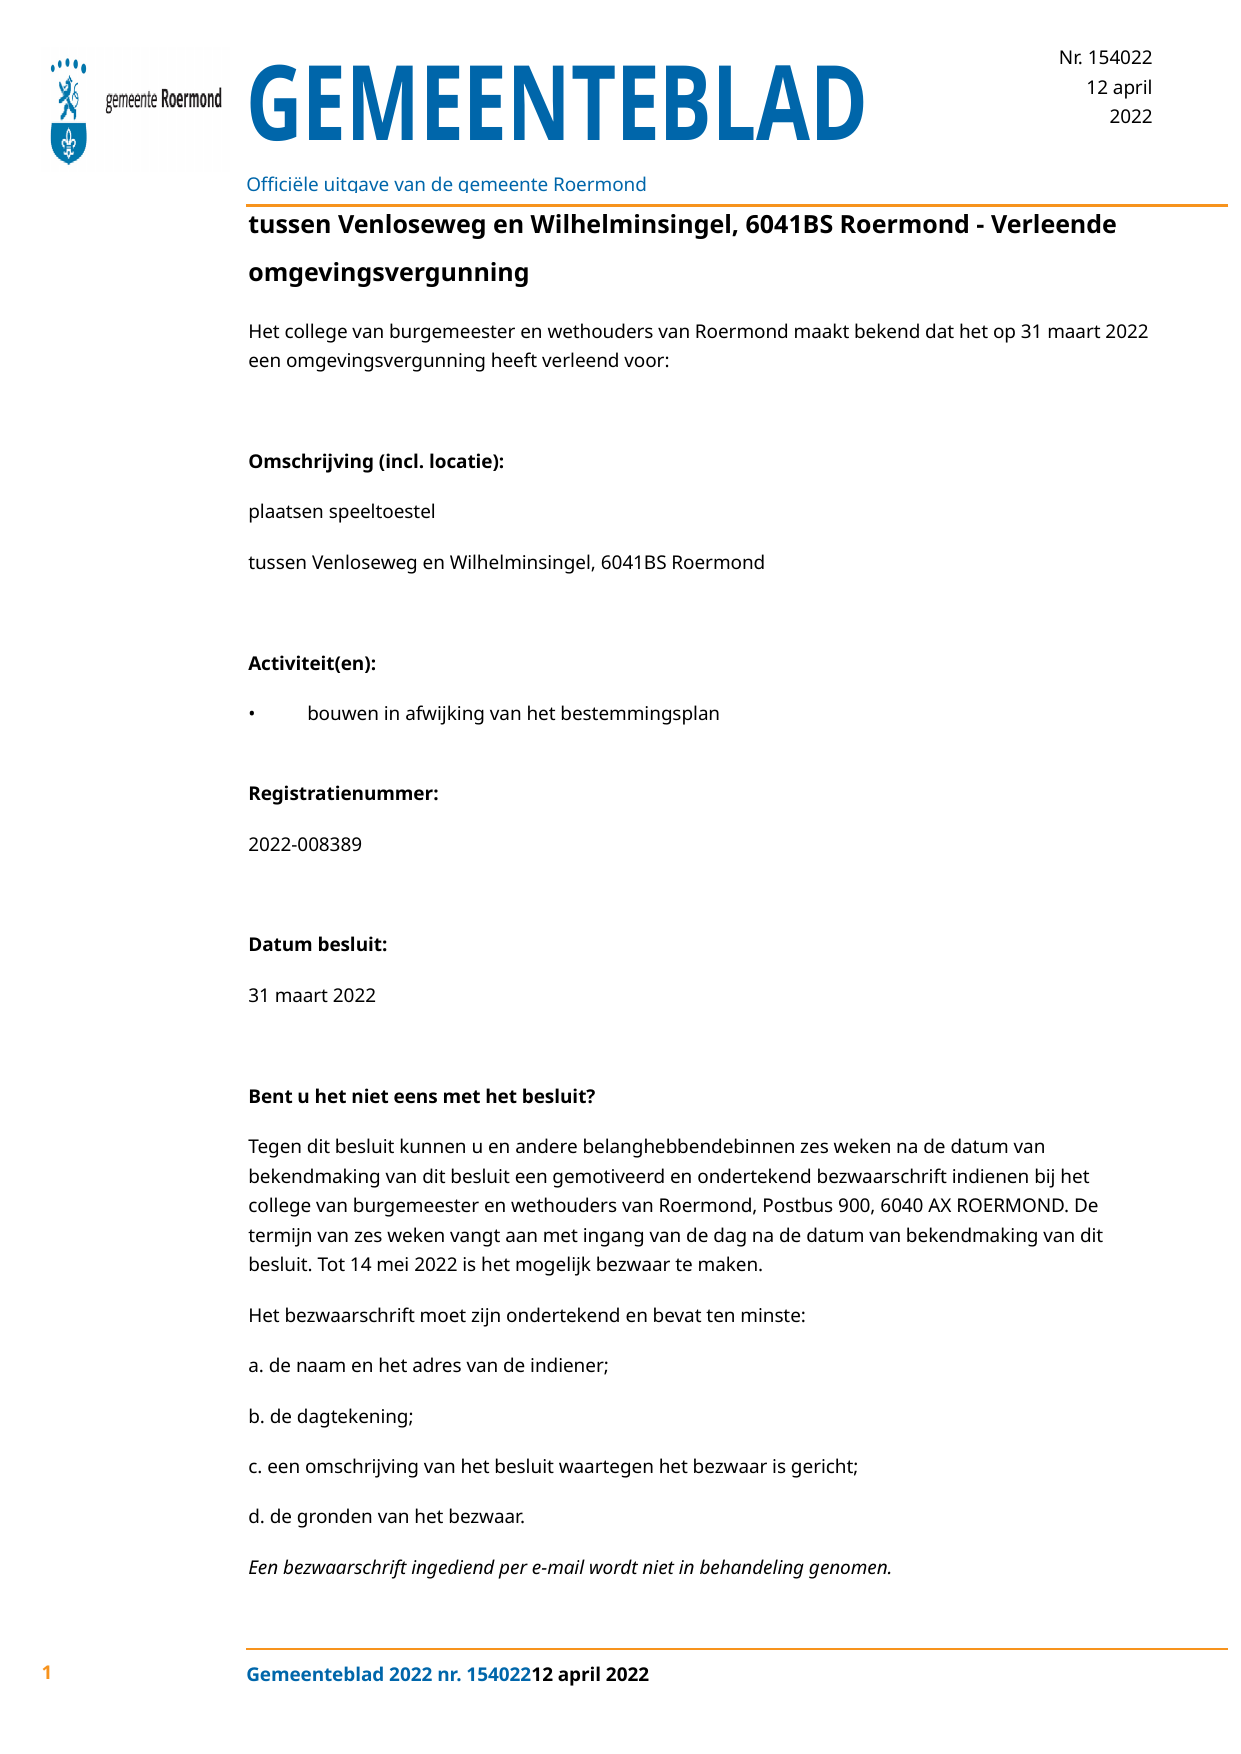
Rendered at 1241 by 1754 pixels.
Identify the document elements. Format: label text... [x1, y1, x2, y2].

text d. de gronden van het bezwaar. [248, 1504, 1152, 1529]
text plaatsen speeltoestel [248, 499, 1152, 524]
picture [41, 47, 231, 172]
text a. de naam en het adres van de indiener; [248, 1352, 1152, 1378]
text c. een omschrijving van het besluit waartegen het bezwaar is gericht; [248, 1453, 1152, 1479]
list bouwen in afwijking van het bestemmingsplan [248, 700, 1152, 726]
text Tegen dit besluit kunnen u en andere belanghebbendebinnen zes weken na de datum van bekendmaking van dit besluit een gemotiveerd en ondertekend bezwaarschrift indienen bij het college van burgemeester en wethouders van Roermond, Postbus 900, 6040 AX ROERMOND. De termijn van zes weken vangt aan met ingang van de dag na de datum van bekendmaking van dit besluit. Tot 14 mei 2022 is het mogelijk bezwaar te maken. [248, 1133, 1152, 1277]
text 31 maart 2022 [248, 982, 1152, 1008]
text Omschrijving (incl. locatie): [248, 448, 1152, 474]
text tussen Venloseweg en Wilhelminsingel, 6041BS Roermond - Verleende omgevingsvergunning [248, 207, 1152, 288]
text Datum besluit: [248, 932, 1152, 957]
text 2022-008389 [248, 831, 1152, 857]
text Registratienummer: [248, 780, 1152, 806]
text b. de dagtekening; [248, 1403, 1152, 1429]
text Activiteit(en): [248, 650, 1152, 676]
text Een bezwaarschrift ingediend per e-mail wordt niet in behandeling genomen. [248, 1554, 1152, 1580]
text Het college van burgemeester en wethouders van Roermond maakt bekend dat het op 31 maart 2022 een omgevingsvergunning heeft verleend voor: [248, 318, 1152, 373]
text Bent u het niet eens met het besluit? [248, 1083, 1152, 1109]
text tussen Venloseweg en Wilhelminsingel, 6041BS Roermond [248, 549, 1152, 575]
text Het bezwaarschrift moet zijn ondertekend en bevat ten minste: [248, 1302, 1152, 1328]
